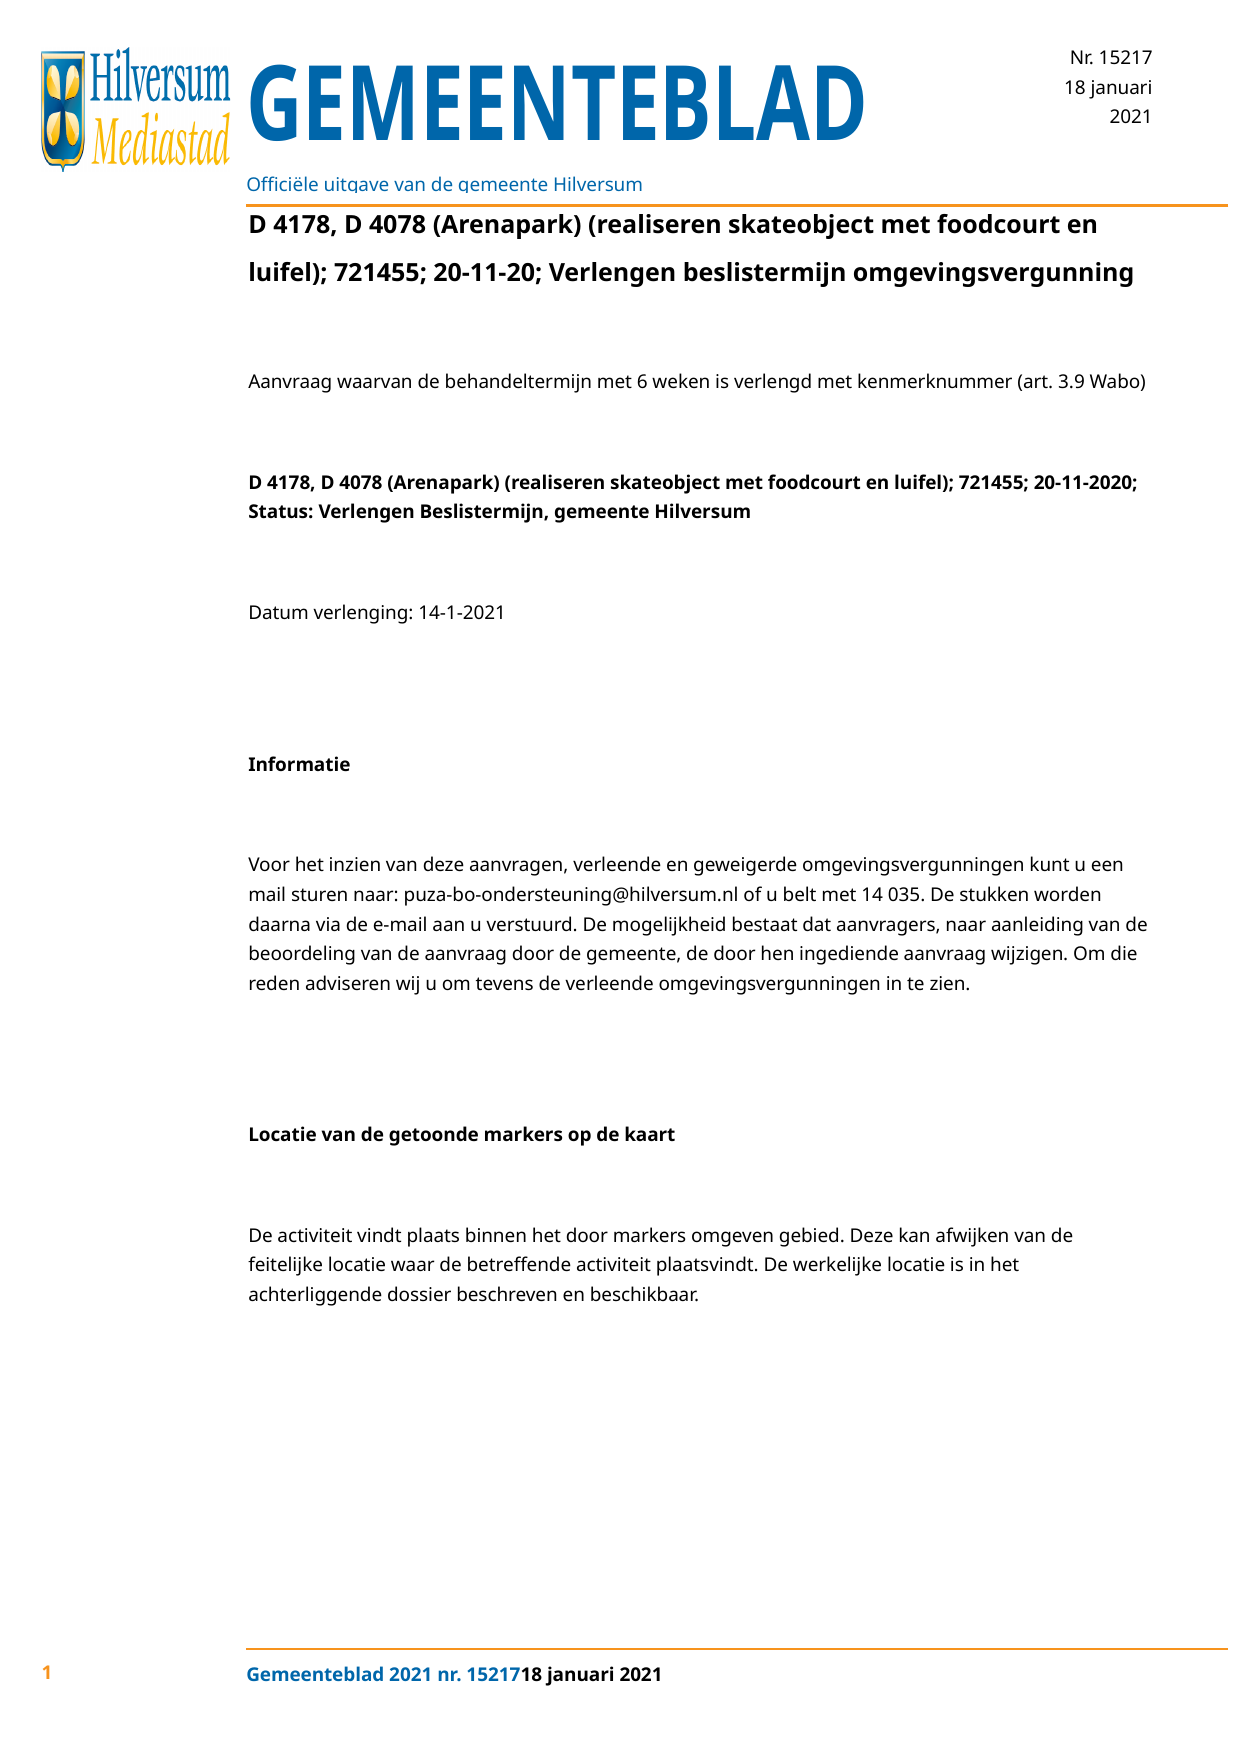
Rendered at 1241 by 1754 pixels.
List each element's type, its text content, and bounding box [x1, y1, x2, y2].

text D 4178, D 4078 (Arenapark) (realiseren skateobject met foodcourt en luifel); 721455; 20-11-2020; Status: Verlengen Beslistermijn, gemeente Hilversum [248, 469, 1152, 524]
text Locatie van de getoonde markers op de kaart [248, 1121, 1152, 1147]
text Datum verlenging: 14-1-2021 [248, 599, 1152, 625]
text Informatie [248, 751, 1152, 777]
picture [41, 47, 231, 172]
text Aanvraag waarvan de behandeltermijn met 6 weken is verlengd met kenmerknummer (art. 3.9 Wabo) [248, 368, 1152, 394]
text Voor het inzien van deze aanvragen, verleende en geweigerde omgevingsvergunningen kunt u een mail sturen naar: puza-bo-ondersteuning@hilversum.nl of u belt met 14 035. De stukken worden daarna via de e-mail aan u verstuurd. De mogelijkheid bestaat dat aanvragers, naar aanleiding van de beoordeling van de aanvraag door de gemeente, de door hen ingediende aanvraag wijzigen. Om die reden adviseren wij u om tevens de verleende omgevingsvergunningen in te zien. [248, 852, 1152, 996]
text D 4178, D 4078 (Arenapark) (realiseren skateobject met foodcourt en luifel); 721455; 20-11-20; Verlengen beslistermijn omgevingsvergunning [248, 207, 1152, 288]
text De activiteit vindt plaats binnen het door markers omgeven gebied. Deze kan afwijken van de feitelijke locatie waar de betreffende activiteit plaatsvindt. De werkelijke locatie is in het achterliggende dossier beschreven en beschikbaar. [248, 1222, 1152, 1307]
